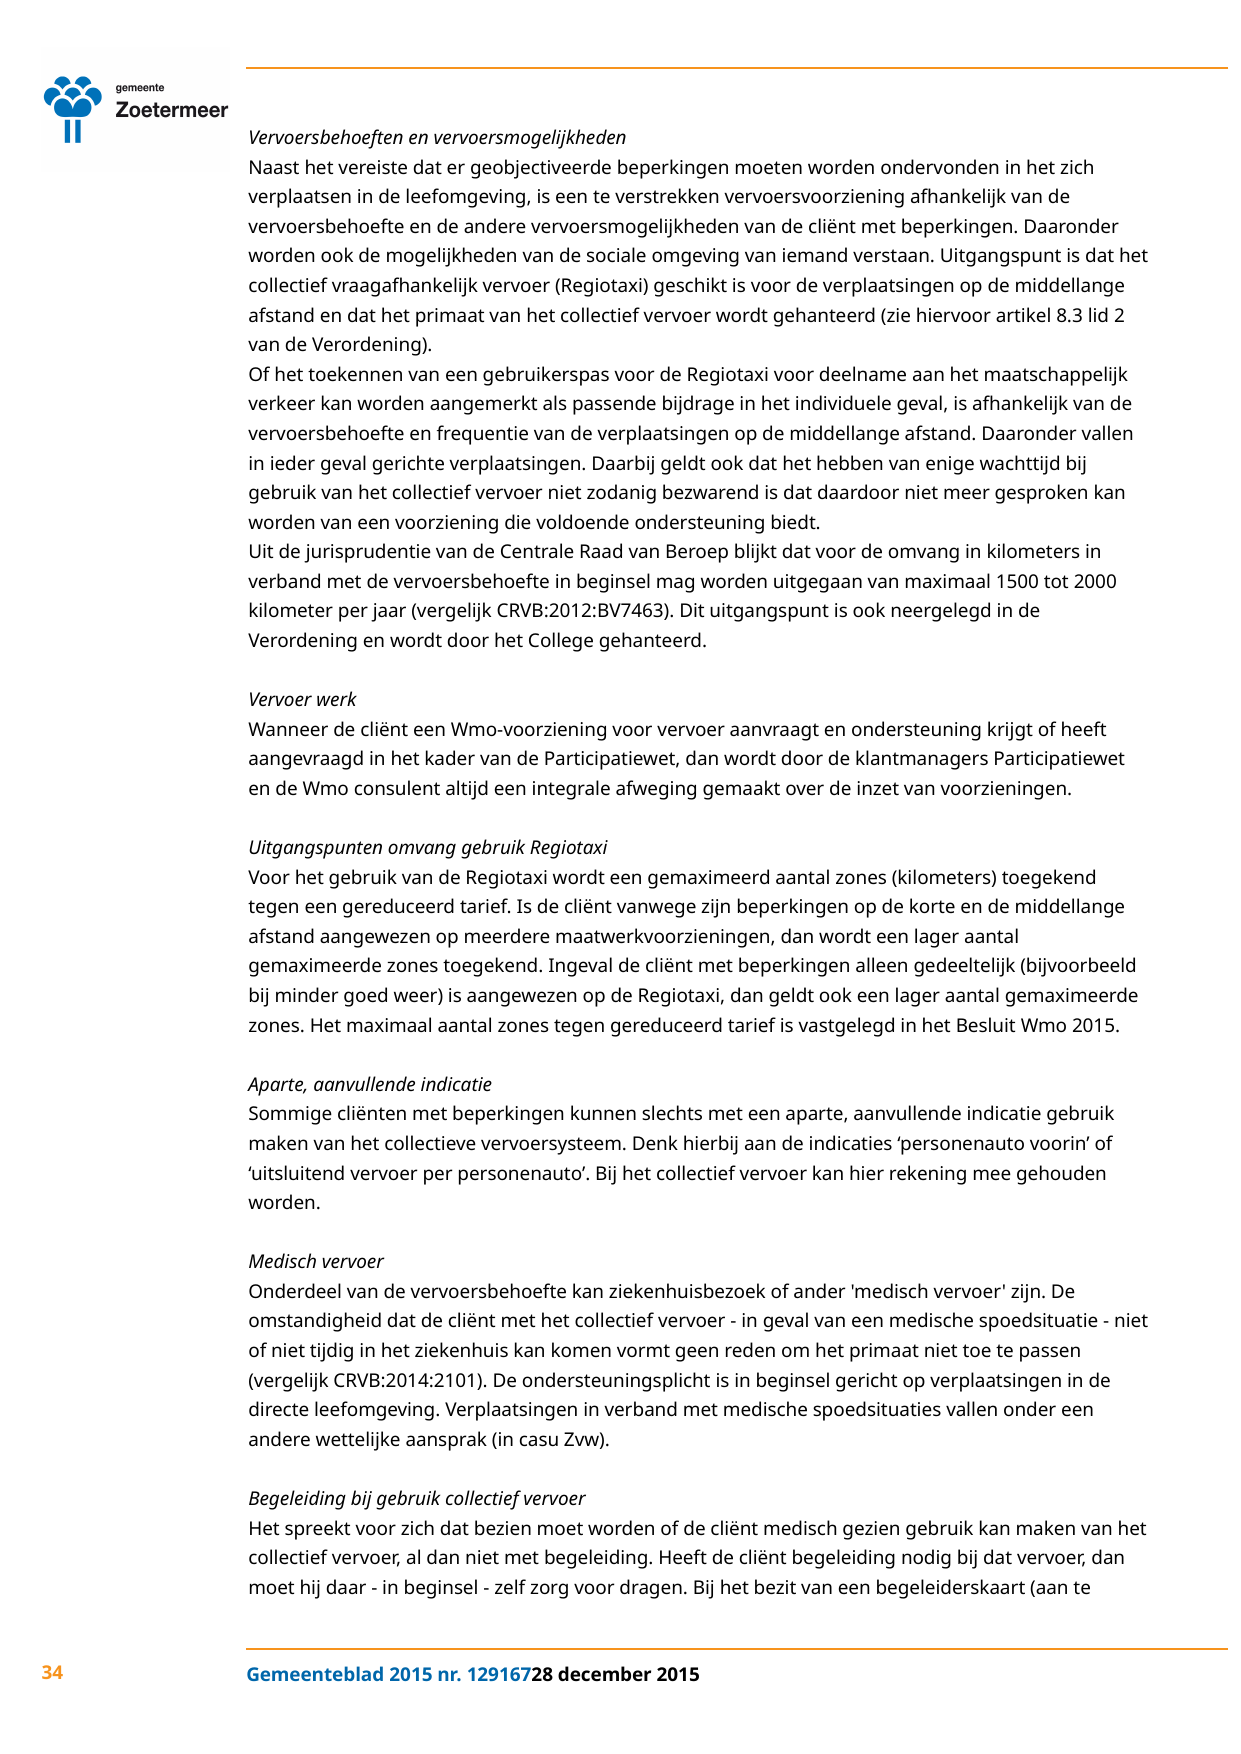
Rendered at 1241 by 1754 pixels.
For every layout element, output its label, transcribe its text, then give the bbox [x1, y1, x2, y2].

text Onderdeel van de vervoersbehoefte kan ziekenhuisbezoek of ander 'medisch vervoer' zijn. De omstandigheid dat de cliënt met het collectief vervoer - in geval van een medische spoedsituatie - niet of niet tijdig in het ziekenhuis kan komen vormt geen reden om het primaat niet toe te passen (vergelijk CRVB:2014:2101). De ondersteuningsplicht is in beginsel gericht op verplaatsingen in de directe leefomgeving. Verplaatsingen in verband met medische spoedsituaties vallen onder een andere wettelijke aansprak (in casu Zvw). [248, 1278, 1152, 1452]
text Vervoer werk [248, 686, 1152, 712]
text Uit de jurisprudentie van de Centrale Raad van Beroep blijkt dat voor de omvang in kilometers in verband met de vervoersbehoefte in beginsel mag worden uitgegaan van maximaal 1500 tot 2000 kilometer per jaar (vergelijk CRVB:2012:BV7463). Dit uitgangspunt is ook neergelegd in de Verordening en wordt door het College gehanteerd. [248, 538, 1152, 653]
text Het spreekt voor zich dat bezien moet worden of de cliënt medisch gezien gebruik kan maken van het collectief vervoer, al dan niet met begeleiding. Heeft de cliënt begeleiding nodig bij dat vervoer, dan moet hij daar - in beginsel - zelf zorg voor dragen. Bij het bezit van een begeleiderskaart (aan te [248, 1515, 1152, 1600]
picture [41, 47, 231, 172]
text Vervoersbehoeften en vervoersmogelijkheden [248, 124, 1152, 150]
text Wanneer de cliënt een Wmo-voorziening voor vervoer aanvraagt en ondersteuning krijgt of heeft aangevraagd in het kader van de Participatiewet, dan wordt door de klantmanagers Participatiewet en de Wmo consulent altijd een integrale afweging gemaakt over de inzet van voorzieningen. [248, 716, 1152, 801]
text Begeleiding bij gebruik collectief vervoer [248, 1485, 1152, 1511]
text Uitgangspunten omvang gebruik Regiotaxi [248, 834, 1152, 860]
text Medisch vervoer [248, 1248, 1152, 1274]
text Naast het vereiste dat er geobjectiveerde beperkingen moeten worden ondervonden in het zich verplaatsen in de leefomgeving, is een te verstrekken vervoersvoorziening afhankelijk van de vervoersbehoefte en de andere vervoersmogelijkheden van de cliënt met beperkingen. Daaronder worden ook de mogelijkheden van de sociale omgeving van iemand verstaan. Uitgangspunt is dat het collectief vraagafhankelijk vervoer (Regiotaxi) geschikt is voor de verplaatsingen op de middellange afstand en dat het primaat van het collectief vervoer wordt gehanteerd (zie hiervoor artikel 8.3 lid 2 van de Verordening). [248, 154, 1152, 357]
text Of het toekennen van een gebruikerspas voor de Regiotaxi voor deelname aan het maatschappelijk verkeer kan worden aangemerkt als passende bijdrage in het individuele geval, is afhankelijk van de vervoersbehoefte en frequentie van de verplaatsingen op de middellange afstand. Daaronder vallen in ieder geval gerichte verplaatsingen. Daarbij geldt ook dat het hebben van enige wachttijd bij gebruik van het collectief vervoer niet zodanig bezwarend is dat daardoor niet meer gesproken kan worden van een voorziening die voldoende ondersteuning biedt. [248, 361, 1152, 535]
text Voor het gebruik van de Regiotaxi wordt een gemaximeerd aantal zones (kilometers) toegekend tegen een gereduceerd tarief. Is de cliënt vanwege zijn beperkingen op de korte en de middellange afstand aangewezen op meerdere maatwerkvoorzieningen, dan wordt een lager aantal gemaximeerde zones toegekend. Ingeval de cliënt met beperkingen alleen gedeeltelijk (bijvoorbeeld bij minder goed weer) is aangewezen op de Regiotaxi, dan geldt ook een lager aantal gemaximeerde zones. Het maximaal aantal zones tegen gereduceerd tarief is vastgelegd in het Besluit Wmo 2015. [248, 864, 1152, 1038]
text Aparte, aanvullende indicatie [248, 1071, 1152, 1097]
text Sommige cliënten met beperkingen kunnen slechts met een aparte, aanvullende indicatie gebruik maken van het collectieve vervoersysteem. Denk hierbij aan de indicaties ‘personenauto voorin’ of ‘uitsluitend vervoer per personenauto’. Bij het collectief vervoer kan hier rekening mee gehouden worden. [248, 1101, 1152, 1215]
